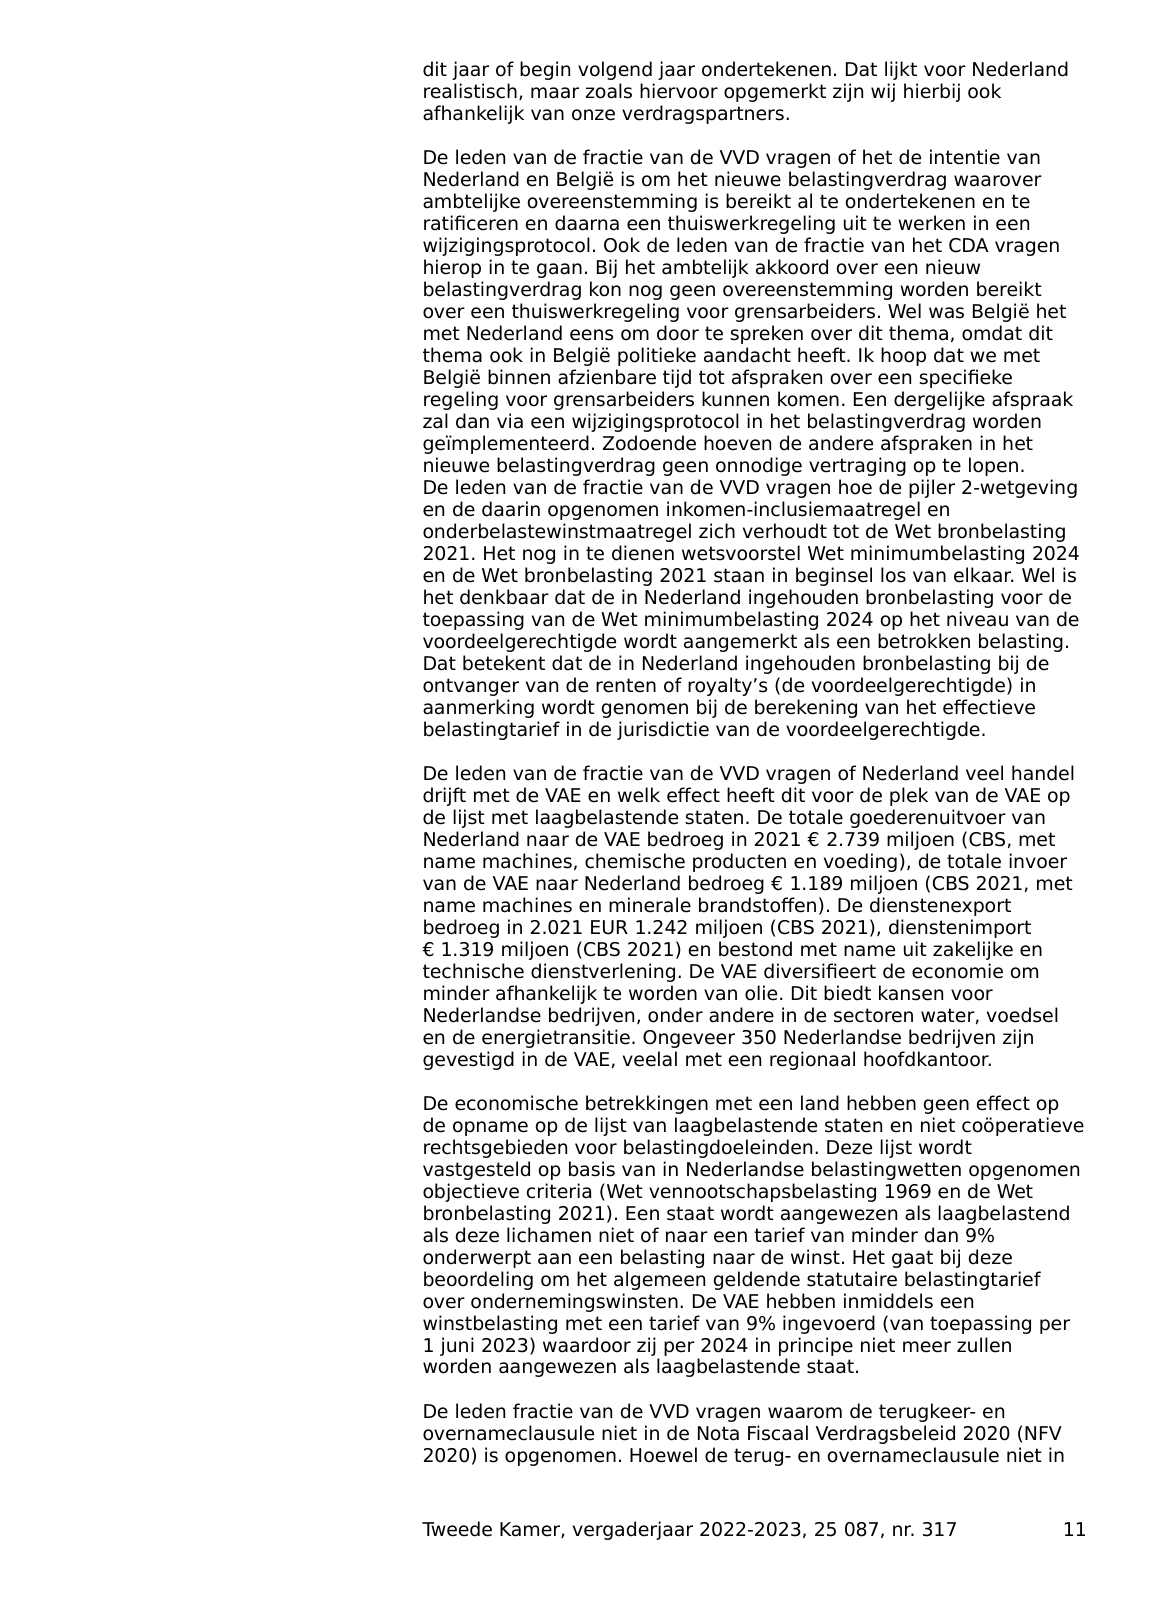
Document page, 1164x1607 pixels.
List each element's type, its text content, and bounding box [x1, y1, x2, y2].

text dit jaar of begin volgend jaar ondertekenen. Dat lijkt voor Nederland realistisch, maar zoals hiervoor opgemerkt zijn wij hierbij ook afhankelijk van onze verdragspartners. [422, 59, 1087, 125]
text De leden fractie van de VVD vragen waarom de terugkeer- en overnameclausule niet in de Nota Fiscaal Verdragsbeleid 2020 (NFV 2020) is opgenomen. Hoewel de terug- en overnameclausule niet in [422, 1401, 1087, 1467]
text De leden van de fractie van de VVD vragen of Nederland veel handel drijft met de VAE en welk effect heeft dit voor de plek van de VAE op de lijst met laagbelastende staten. De totale goederenuitvoer van Nederland naar de VAE bedroeg in 2021 € 2.739 miljoen (CBS, met name machines, chemische producten en voeding), de totale invoer van de VAE naar Nederland bedroeg € 1.189 miljoen (CBS 2021, met name machines en minerale brandstoffen). De dienstenexport bedroeg in 2.021 EUR 1.242 miljoen (CBS 2021), dienstenimport € 1.319 miljoen (CBS 2021) en bestond met name uit zakelijke en technische dienstverlening. De VAE diversifieert de economie om minder afhankelijk te worden van olie. Dit biedt kansen voor Nederlandse bedrijven, onder andere in de sectoren water, voedsel en de energietransitie. Ongeveer 350 Nederlandse bedrijven zijn gevestigd in de VAE, veelal met een regionaal hoofdkantoor. [422, 763, 1087, 1071]
text De economische betrekkingen met een land hebben geen effect op de opname op de lijst van laagbelastende staten en niet coöperatieve rechtsgebieden voor belastingdoeleinden. Deze lijst wordt vastgesteld op basis van in Nederlandse belastingwetten opgenomen objectieve criteria (Wet vennootschapsbelasting 1969 en de Wet bronbelasting 2021). Een staat wordt aangewezen als laagbelastend als deze lichamen niet of naar een tarief van minder dan 9% onderwerpt aan een belasting naar de winst. Het gaat bij deze beoordeling om het algemeen geldende statutaire belastingtarief over ondernemingswinsten. De VAE hebben inmiddels een winstbelasting met een tarief van 9% ingevoerd (van toepassing per 1 juni 2023) waardoor zij per 2024 in principe niet meer zullen worden aangewezen als laagbelastende staat. [422, 1093, 1087, 1378]
text De leden van de fractie van de VVD vragen hoe de pijler 2-wetgeving en de daarin opgenomen inkomen-inclusiemaatregel en onderbelastewinstmaatregel zich verhoudt tot de Wet bronbelasting 2021. Het nog in te dienen wetsvoorstel Wet minimumbelasting 2024 en de Wet bronbelasting 2021 staan in beginsel los van elkaar. Wel is het denkbaar dat de in Nederland ingehouden bronbelasting voor de toepassing van de Wet minimumbelasting 2024 op het niveau van de voordeelgerechtigde wordt aangemerkt als een betrokken belasting. Dat betekent dat de in Nederland ingehouden bronbelasting bij de ontvanger van de renten of royalty’s (de voordeelgerechtigde) in aanmerking wordt genomen bij de berekening van het effectieve belastingtarief in de jurisdictie van de voordeelgerechtigde. [422, 477, 1087, 741]
text De leden van de fractie van de VVD vragen of het de intentie van Nederland en België is om het nieuwe belastingverdrag waarover ambtelijke overeenstemming is bereikt al te ondertekenen en te ratificeren en daarna een thuiswerkregeling uit te werken in een wijzigingsprotocol. Ook de leden van de fractie van het CDA vragen hierop in te gaan. Bij het ambtelijk akkoord over een nieuw belastingverdrag kon nog geen overeenstemming worden bereikt over een thuiswerkregeling voor grensarbeiders. Wel was België het met Nederland eens om door te spreken over dit thema, omdat dit thema ook in België politieke aandacht heeft. Ik hoop dat we met België binnen afzienbare tijd tot afspraken over een specifieke regeling voor grensarbeiders kunnen komen. Een dergelijke afspraak zal dan via een wijzigingsprotocol in het belastingverdrag worden geïmplementeerd. Zodoende hoeven de andere afspraken in het nieuwe belastingverdrag geen onnodige vertraging op te lopen. [422, 147, 1087, 477]
